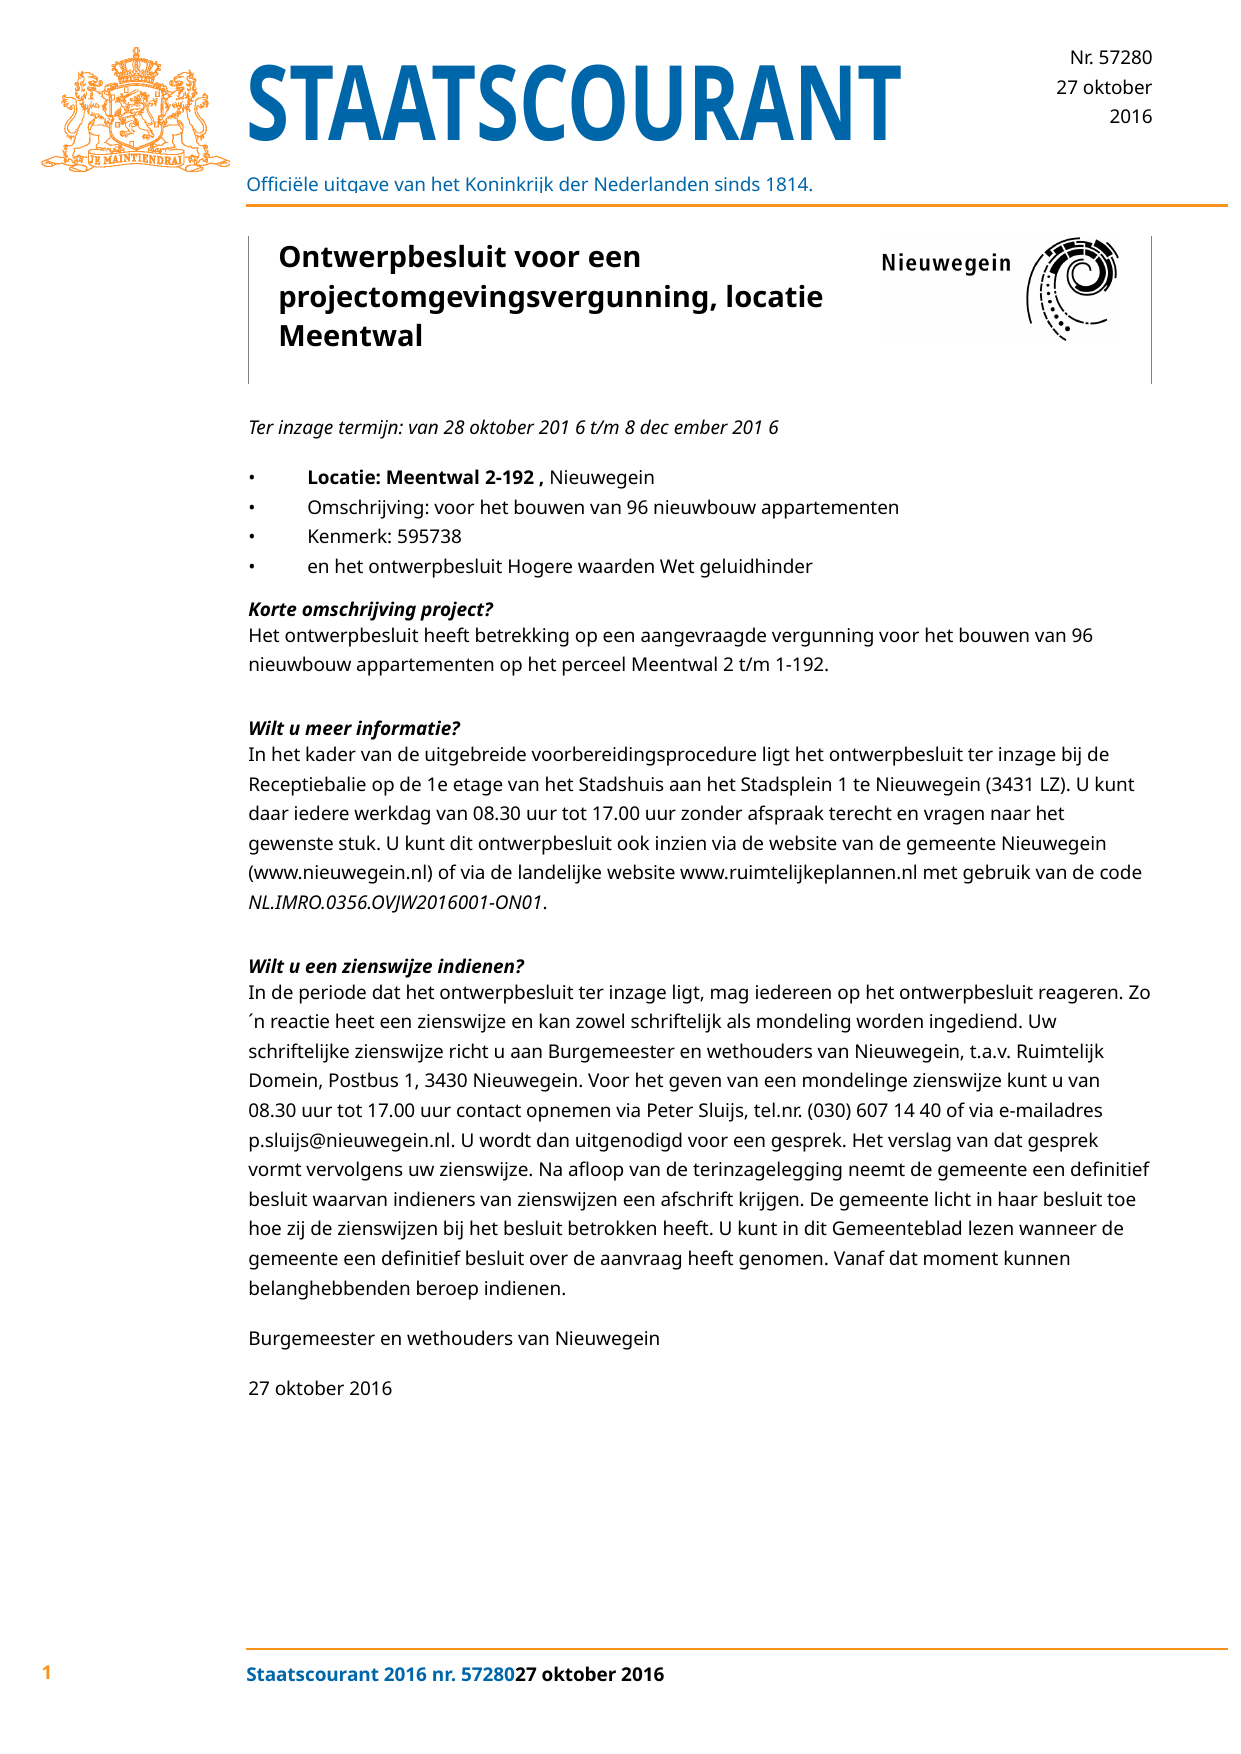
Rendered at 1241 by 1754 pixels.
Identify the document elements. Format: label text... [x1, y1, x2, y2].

list Kenmerk: 595738 [248, 523, 1152, 549]
picture [41, 47, 231, 172]
text In de periode dat het ontwerpbesluit ter inzage ligt, mag iedereen op het ontwerpbesluit reageren. Zo´n reactie heet een zienswijze en kan zowel schriftelijk als mondeling worden ingediend. Uw schriftelijke zienswijze richt u aan Burgemeester en wethouders van Nieuwegein, t.a.v. Ruimtelijk Domein, Postbus 1, 3430 Nieuwegein. Voor het geven van een mondelinge zienswijze kunt u van 08.30 uur tot 17.00 uur contact opnemen via Peter Sluijs, tel.nr. (030) 607 14 40 of via e-mailadres p.sluijs@nieuwegein.nl. U wordt dan uitgenodigd voor een gesprek. Het verslag van dat gesprek vormt vervolgens uw zienswijze. Na afloop van de terinzagelegging neemt de gemeente een definitief besluit waarvan indieners van zienswijzen een afschrift krijgen. De gemeente licht in haar besluit toe hoe zij de zienswijzen bij het besluit betrokken heeft. U kunt in dit Gemeenteblad lezen wanneer de gemeente een definitief besluit over de aanvraag heeft genomen. Vanaf dat moment kunnen belanghebbenden beroep indienen. [248, 979, 1152, 1300]
table_header [850, 236, 1151, 384]
picture [882, 236, 1119, 342]
list Omschrijving: voor het bouwen van 96 nieuwbouw appartementen [248, 494, 1152, 520]
text Wilt u meer informatie? [248, 716, 1152, 741]
text In het kader van de uitgebreide voorbereidingsprocedure ligt het ontwerpbesluit ter inzage bij de Receptiebalie op de 1e etage van het Stadshuis aan het Stadsplein 1 te Nieuwegein (3431 LZ). U kunt daar iedere werkdag van 08.30 uur tot 17.00 uur zonder afspraak terecht en vragen naar het gewenste stuk. U kunt dit ontwerpbesluit ook inzien via de website van de gemeente Nieuwegein (www.nieuwegein.nl) of via de landelijke website www.ruimtelijkeplannen.nl met gebruik van de code NL.IMRO.0356.OVJW2016001-ON01. [248, 741, 1152, 915]
text Korte omschrijving project? [248, 596, 1152, 622]
list en het ontwerpbesluit Hogere waarden Wet geluidhinder [248, 553, 1152, 579]
list Locatie: Meentwal 2-192 , Nieuwegein [248, 464, 1152, 490]
text 27 oktober 2016 [248, 1376, 1152, 1401]
text Burgemeester en wethouders van Nieuwegein [248, 1325, 1152, 1351]
table_header Ontwerpbesluit voor een projectomgevingsvergunning, locatie Meentwal [249, 236, 850, 384]
text Wilt u een zienswijze indienen? [248, 953, 1152, 979]
text Het ontwerpbesluit heeft betrekking op een aangevraagde vergunning voor het bouwen van 96 nieuwbouw appartementen op het perceel Meentwal 2 t/m 1-192. [248, 622, 1152, 677]
text Ter inzage termijn: van 28 oktober 201 6 t/m 8 dec ember 201 6 [248, 414, 1152, 440]
